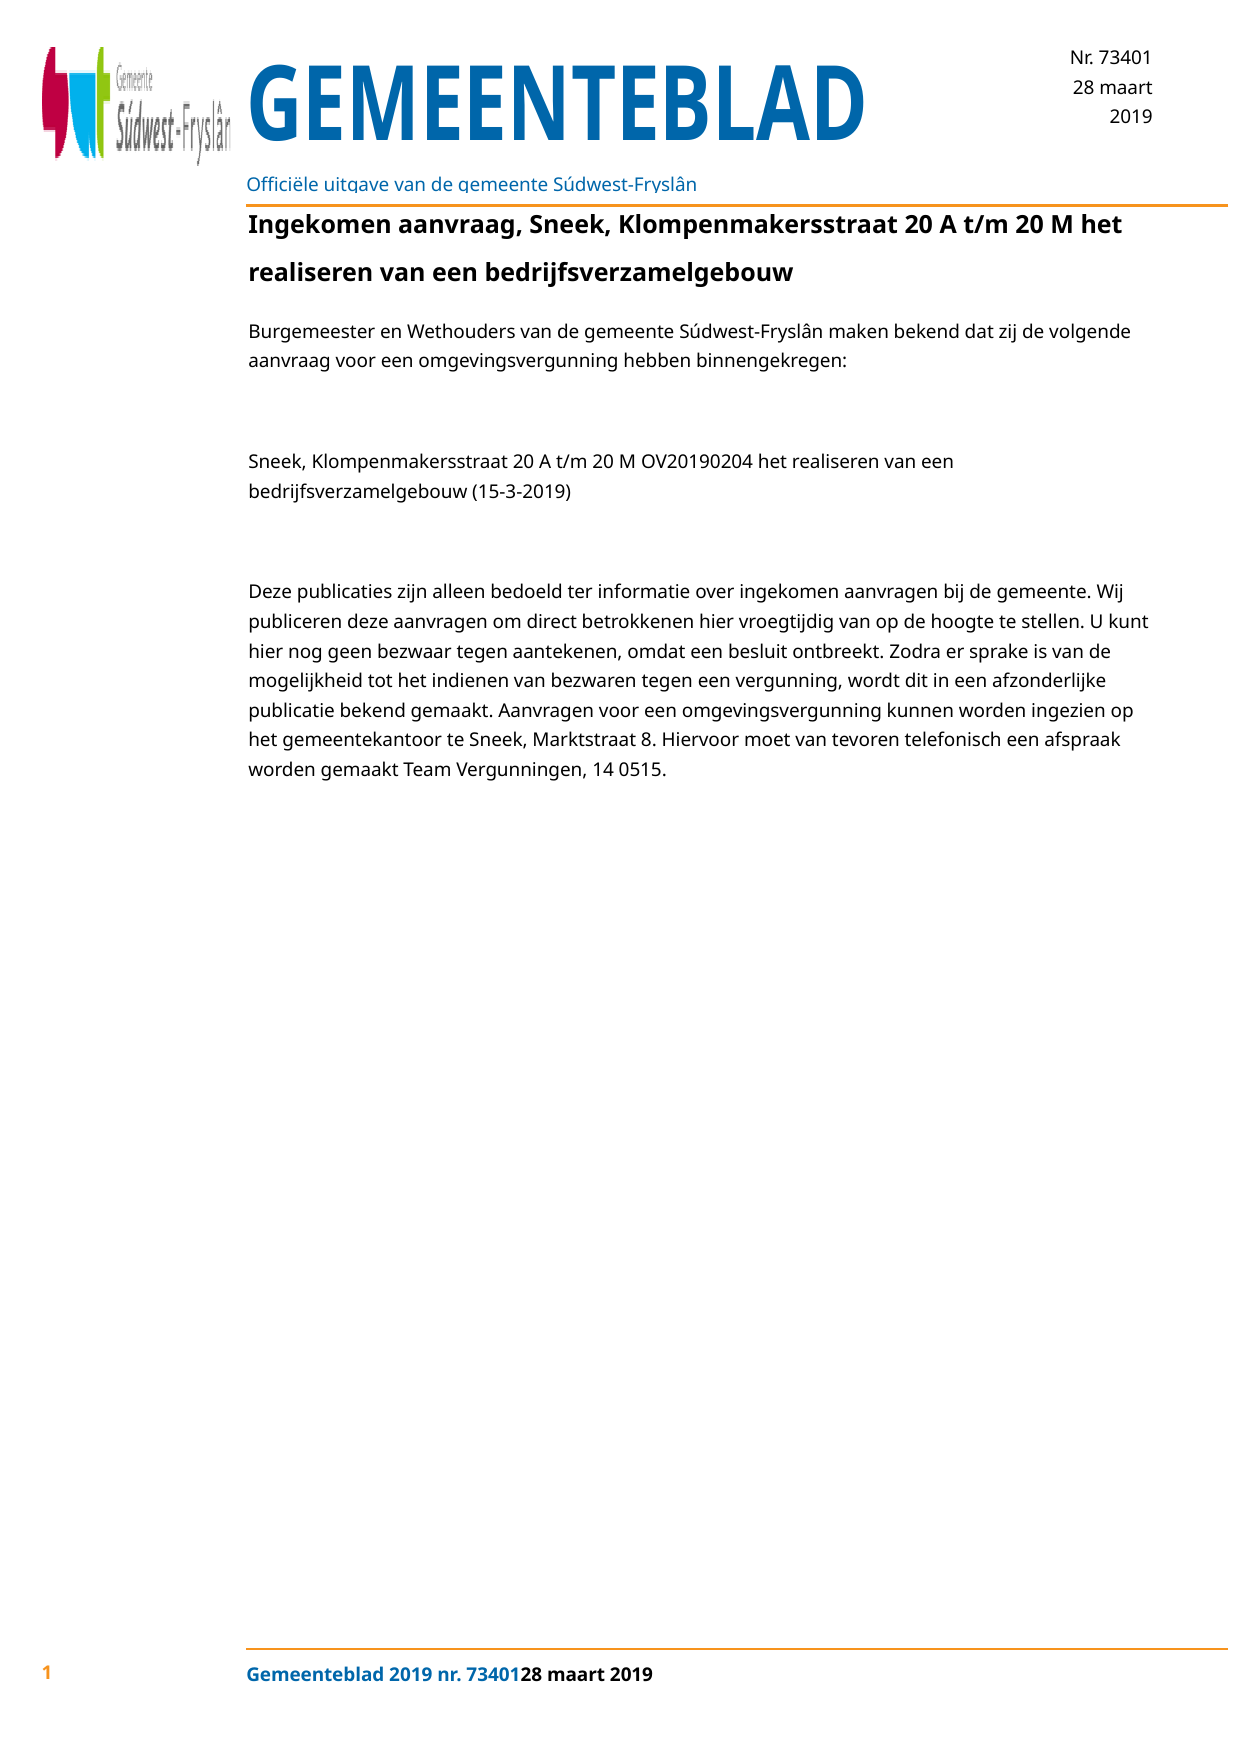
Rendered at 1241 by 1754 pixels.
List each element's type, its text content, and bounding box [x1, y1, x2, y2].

picture [41, 47, 231, 172]
text Ingekomen aanvraag, Sneek, Klompenmakersstraat 20 A t/m 20 M het realiseren van een bedrijfsverzamelgebouw [248, 207, 1152, 288]
text Sneek, Klompenmakersstraat 20 A t/m 20 M OV20190204 het realiseren van een bedrijfsverzamelgebouw (15-3-2019) [248, 448, 1152, 504]
text Burgemeester en Wethouders van de gemeente Súdwest-Fryslân maken bekend dat zij de volgende aanvraag voor een omgevingsvergunning hebben binnengekregen: [248, 318, 1152, 373]
text Deze publicaties zijn alleen bedoeld ter informatie over ingekomen aanvragen bij de gemeente. Wij publiceren deze aanvragen om direct betrokkenen hier vroegtijdig van op de hoogte te stellen. U kunt hier nog geen bezwaar tegen aantekenen, omdat een besluit ontbreekt. Zodra er sprake is van de mogelijkheid tot het indienen van bezwaren tegen een vergunning, wordt dit in een afzonderlijke publicatie bekend gemaakt. Aanvragen voor een omgevingsvergunning kunnen worden ingezien op het gemeentekantoor te Sneek, Marktstraat 8. Hiervoor moet van tevoren telefonisch een afspraak worden gemaakt Team Vergunningen, 14 0515. [248, 579, 1152, 782]
